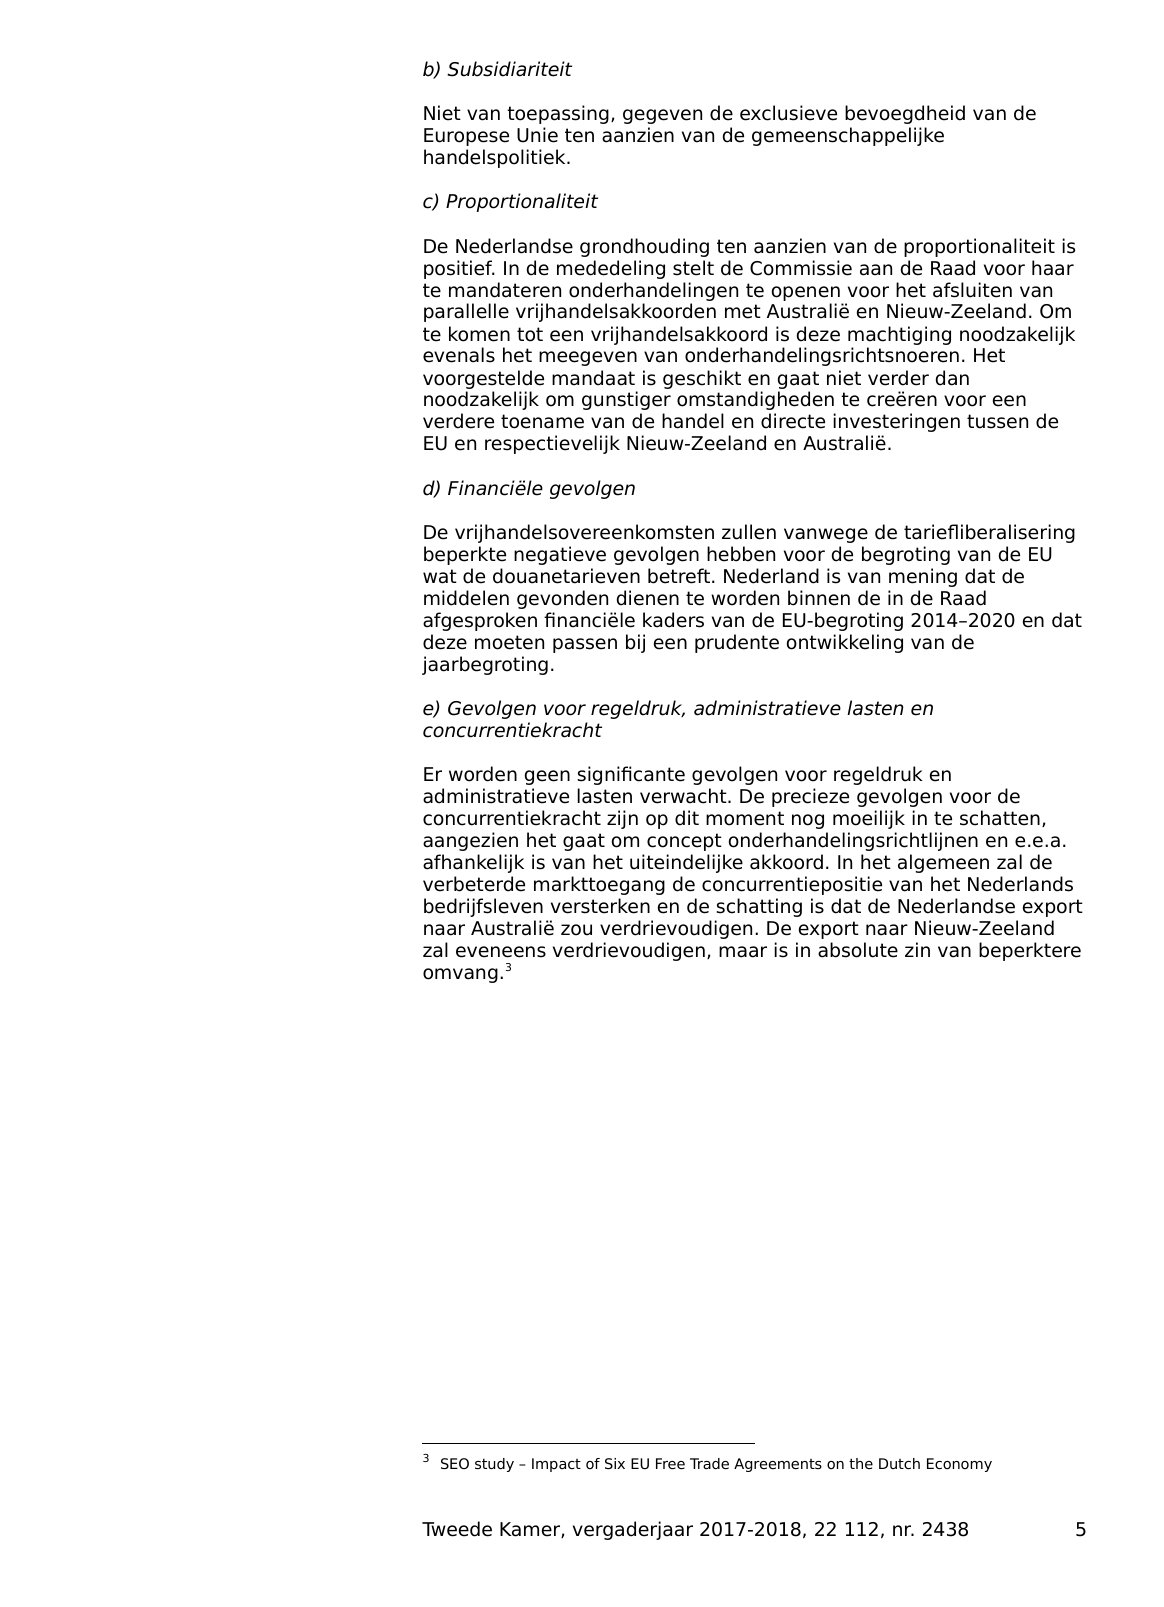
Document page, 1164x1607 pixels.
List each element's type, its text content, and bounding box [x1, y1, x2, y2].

text Er worden geen significante gevolgen voor regeldruk en administratieve lasten verwacht. De precieze gevolgen voor de concurrentiekracht zijn op dit moment nog moeilijk in te schatten, aangezien het gaat om concept onderhandelingsrichtlijnen en e.e.a. afhankelijk is van het uiteindelijke akkoord. In het algemeen zal de verbeterde markttoegang de concurrentiepositie van het Nederlands bedrijfsleven versterken en de schatting is dat de Nederlandse export naar Australië zou verdrievoudigen. De export naar Nieuw-Zeeland zal eveneens verdrievoudigen, maar is in absolute zin van beperktere omvang. [422, 764, 1087, 984]
text De vrijhandelsovereenkomsten zullen vanwege de tariefliberalisering beperkte negatieve gevolgen hebben voor de begroting van de EU wat de douanetarieven betreft. Nederland is van mening dat de middelen gevonden dienen te worden binnen de in de Raad afgesproken financiële kaders van de EU-begroting 2014–2020 en dat deze moeten passen bij een prudente ontwikkeling van de jaarbegroting. [422, 522, 1087, 676]
text Niet van toepassing, gegeven de exclusieve bevoegdheid van de Europese Unie ten aanzien van de gemeenschappelijke handelspolitiek. [422, 103, 1087, 169]
subtitle b) Subsidiariteit [422, 59, 1087, 81]
text SEO study – Impact of Six EU Free Trade Agreements on the Dutch Economy [422, 1452, 1087, 1474]
subtitle c) Proportionaliteit [422, 191, 1087, 213]
subtitle d) Financiële gevolgen [422, 477, 1087, 499]
subtitle e) Gevolgen voor regeldruk, administratieve lasten en concurrentiekracht [422, 698, 1087, 742]
text De Nederlandse grondhouding ten aanzien van de proportionaliteit is positief. In de mededeling stelt de Commissie aan de Raad voor haar te mandateren onderhandelingen te openen voor het afsluiten van parallelle vrijhandelsakkoorden met Australië en Nieuw-Zeeland. Om te komen tot een vrijhandelsakkoord is deze machtiging noodzakelijk evenals het meegeven van onderhandelingsrichtsnoeren. Het voorgestelde mandaat is geschikt en gaat niet verder dan noodzakelijk om gunstiger omstandigheden te creëren voor een verdere toename van de handel en directe investeringen tussen de EU en respectievelijk Nieuw-Zeeland en Australië. [422, 236, 1087, 455]
